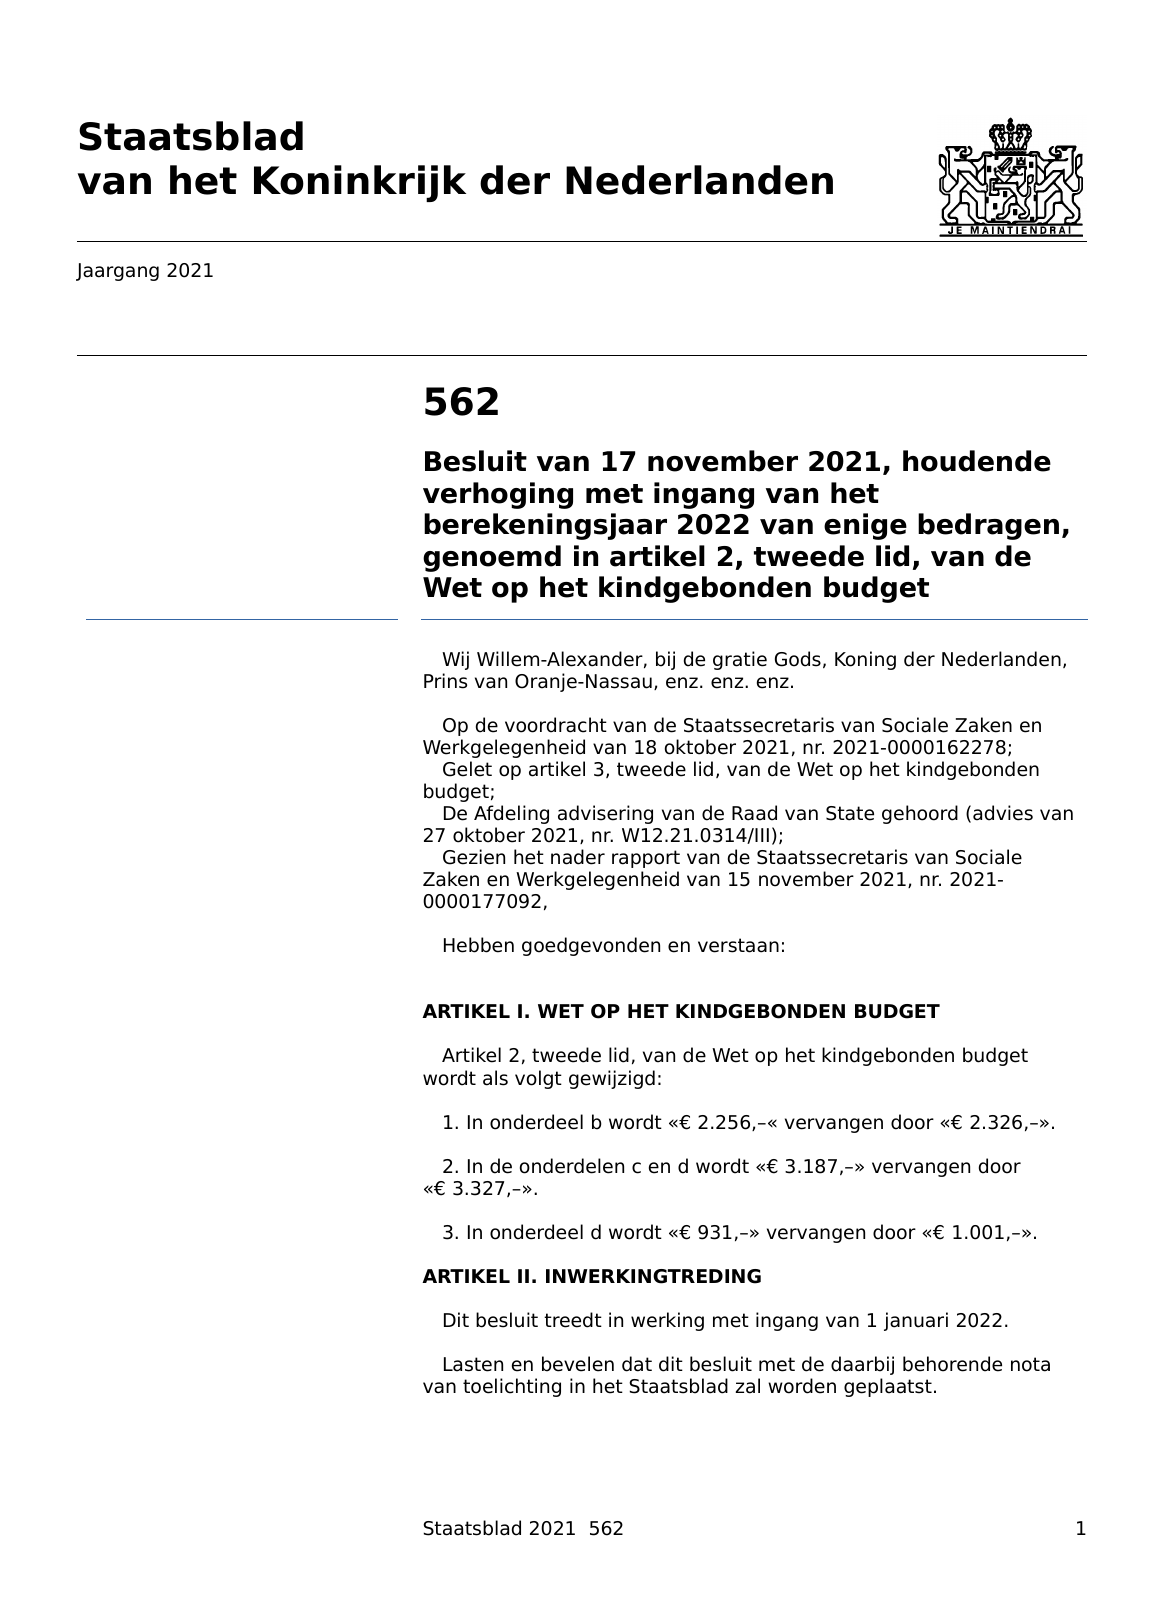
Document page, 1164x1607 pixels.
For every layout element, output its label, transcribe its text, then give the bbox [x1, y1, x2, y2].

text Hebben goedgevonden en verstaan: [422, 935, 1087, 957]
text Wij Willem-Alexander, bij de gratie Gods, Koning der Nederlanden, Prins van Oranje-Nassau, enz. enz. enz. [422, 649, 1087, 693]
text 3. In onderdeel d wordt «€ 931,–» vervangen door «€ 1.001,–». [422, 1222, 1087, 1244]
subtitle ARTIKEL I. WET OP HET KINDGEBONDEN BUDGET [422, 1001, 1087, 1023]
subtitle ARTIKEL II. INWERKINGTREDING [422, 1266, 1087, 1288]
text Op de voordracht van de Staatssecretaris van Sociale Zaken en Werkgelegenheid van 18 oktober 2021, nr. 2021-0000162278; [422, 715, 1087, 759]
picture [936, 115, 1087, 240]
text Gelet op artikel 3, tweede lid, van de Wet op het kindgebonden budget; [422, 759, 1087, 803]
text Besluit van 17 november 2021, houdende verhoging met ingang van het berekeningsjaar 2022 van enige bedragen, genoemd in artikel 2, tweede lid, van de Wet op het kindgebonden budget [422, 447, 1087, 604]
text Dit besluit treedt in werking met ingang van 1 januari 2022. [422, 1310, 1087, 1332]
text Artikel 2, tweede lid, van de Wet op het kindgebonden budget wordt als volgt gewijzigd: [422, 1045, 1087, 1089]
text 2. In de onderdelen c en d wordt «€ 3.187,–» vervangen door «€ 3.327,–». [422, 1156, 1087, 1200]
table_cell Jaargang 2021 [77, 242, 1087, 355]
subtitle 562 [422, 381, 1087, 424]
text Lasten en bevelen dat dit besluit met de daarbij behorende nota van toelichting in het Staatsblad zal worden geplaatst. [422, 1354, 1087, 1398]
table_header [886, 100, 1087, 241]
text De Afdeling advisering van de Raad van State gehoord (advies van 27 oktober 2021, nr. W12.21.0314/III); [422, 803, 1087, 847]
text Gezien het nader rapport van de Staatssecretaris van Sociale Zaken en Werkgelegenheid van 15 november 2021, nr. 2021-0000177092, [422, 847, 1087, 913]
text 1. In onderdeel b wordt «€ 2.256,–« vervangen door «€ 2.326,–». [422, 1112, 1087, 1133]
table_header Staatsblad van het Koninkrijk der Nederlanden [77, 100, 886, 241]
